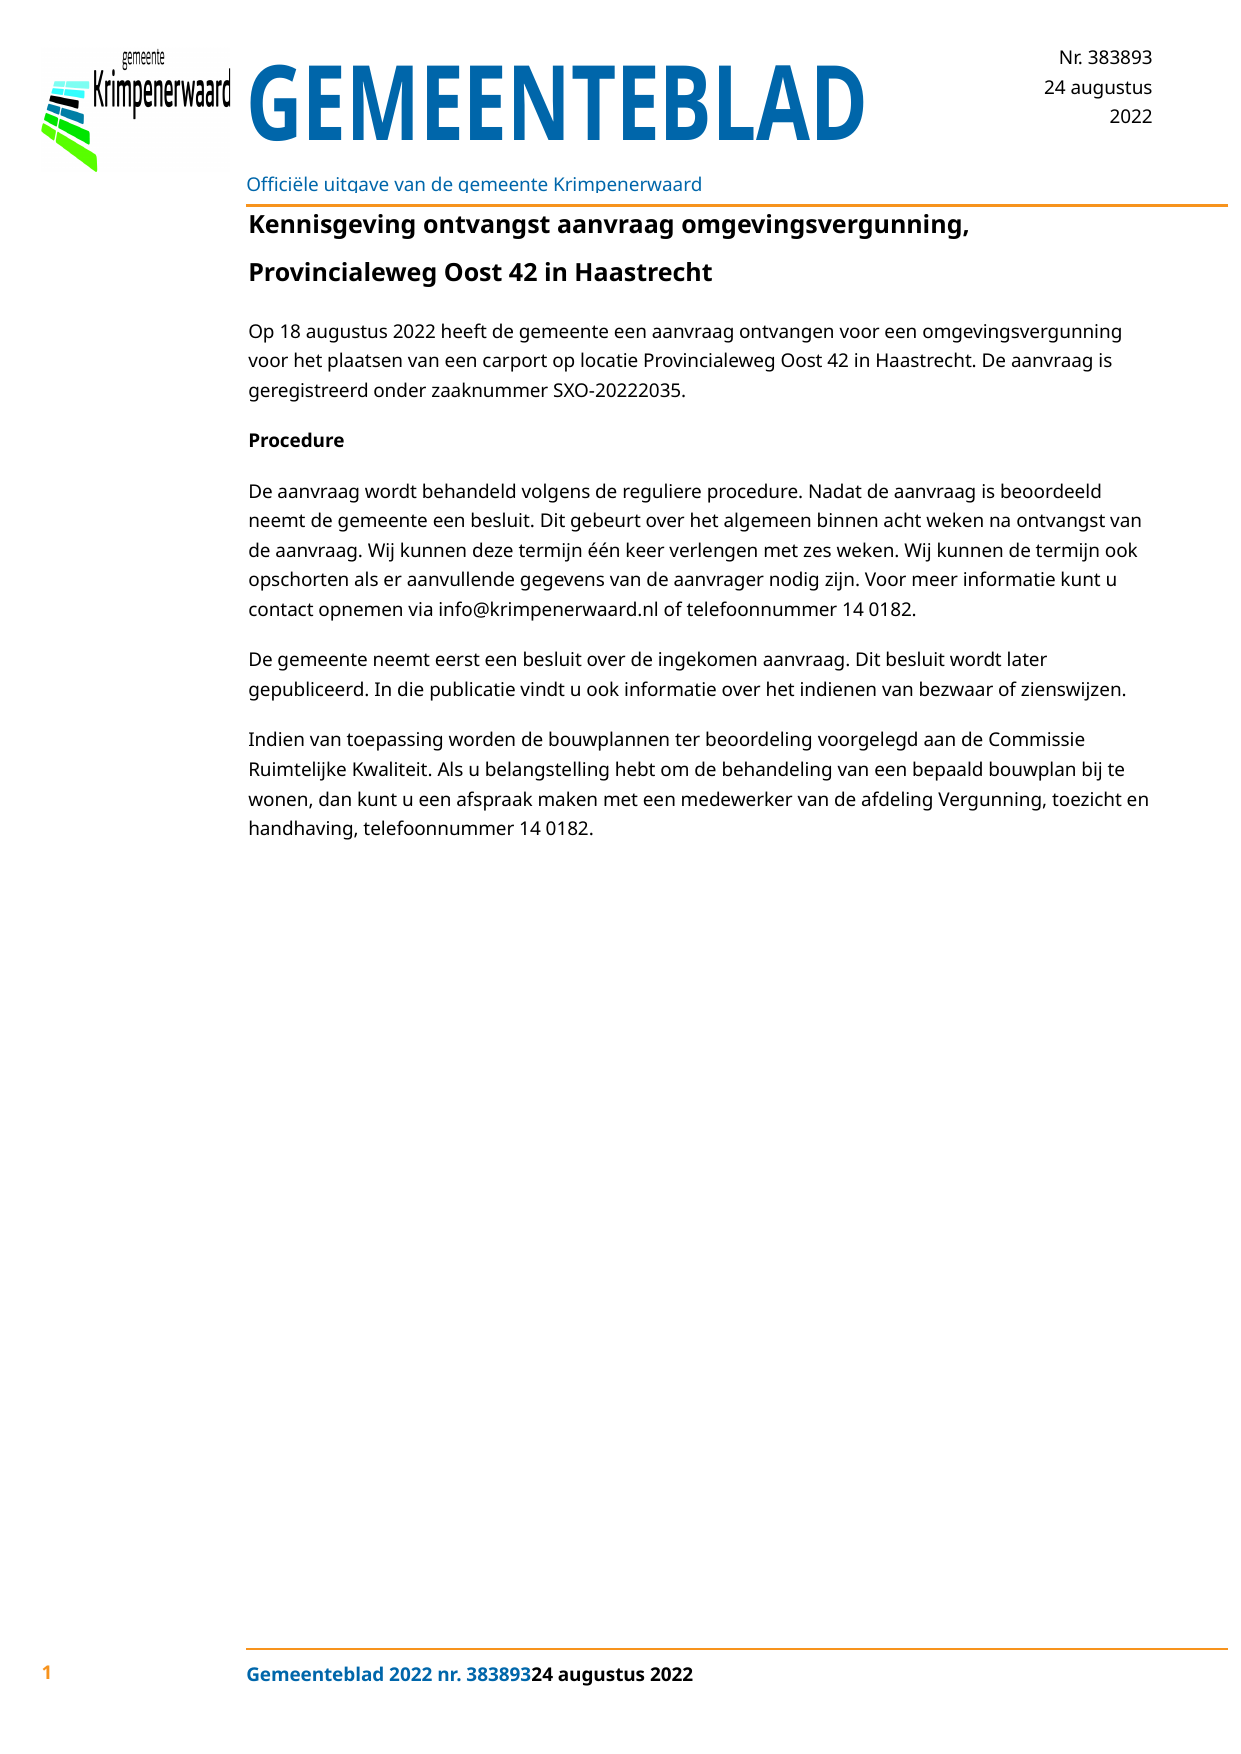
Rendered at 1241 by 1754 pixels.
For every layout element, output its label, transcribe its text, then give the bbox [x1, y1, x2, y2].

text Indien van toepassing worden de bouwplannen ter beoordeling voorgelegd aan de Commissie Ruimtelijke Kwaliteit. Als u belangstelling hebt om de behandeling van een bepaald bouwplan bij te wonen, dan kunt u een afspraak maken met een medewerker van de afdeling Vergunning, toezicht en handhaving, telefoonnummer 14 0182. [248, 727, 1152, 841]
text Procedure [248, 427, 1152, 453]
text De aanvraag wordt behandeld volgens de reguliere procedure. Nadat de aanvraag is beoordeeld neemt de gemeente een besluit. Dit gebeurt over het algemeen binnen acht weken na ontvangst van de aanvraag. Wij kunnen deze termijn één keer verlengen met zes weken. Wij kunnen de termijn ook opschorten als er aanvullende gegevens van de aanvrager nodig zijn. Voor meer informatie kunt u contact opnemen via info@krimpenerwaard.nl of telefoonnummer 14 0182. [248, 478, 1152, 622]
text De gemeente neemt eerst een besluit over de ingekomen aanvraag. Dit besluit wordt later gepubliceerd. In die publicatie vindt u ook informatie over het indienen van bezwaar of zienswijzen. [248, 647, 1152, 702]
picture [41, 47, 231, 172]
text Op 18 augustus 2022 heeft de gemeente een aanvraag ontvangen voor een omgevingsvergunning voor het plaatsen van een carport op locatie Provincialeweg Oost 42 in Haastrecht. De aanvraag is geregistreerd onder zaaknummer SXO-20222035. [248, 318, 1152, 403]
text Kennisgeving ontvangst aanvraag omgevingsvergunning, Provincialeweg Oost 42 in Haastrecht [248, 207, 1152, 288]
